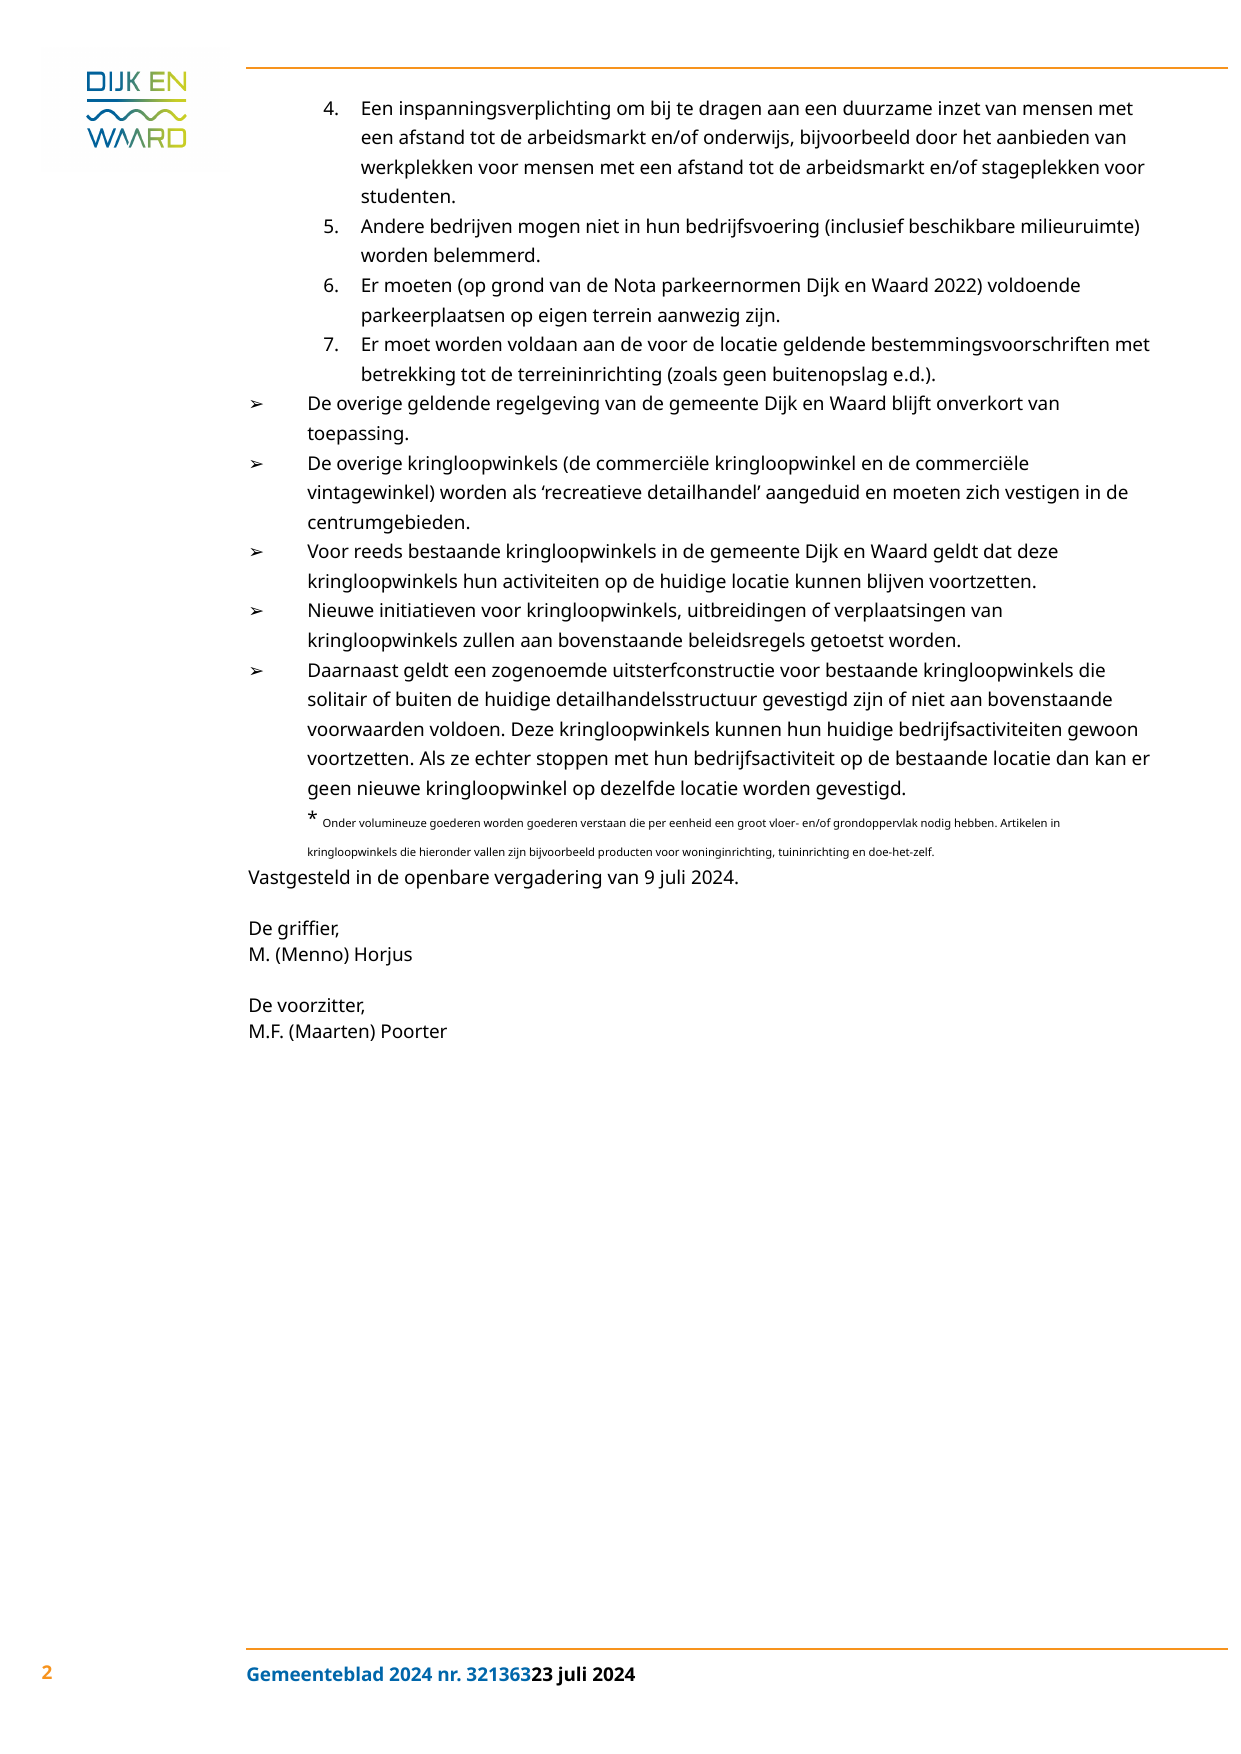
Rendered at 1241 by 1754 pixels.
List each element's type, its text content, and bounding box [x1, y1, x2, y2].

text De griffier, [248, 915, 1152, 941]
list Daarnaast geldt een zogenoemde uitsterfconstructie voor bestaande kringloopwinkels die solitair of buiten de huidige detailhandelsstructuur gevestigd zijn of niet aan bovenstaande voorwaarden voldoen. Deze kringloopwinkels kunnen hun huidige bedrijfsactiviteiten gewoon voortzetten. Als ze echter stoppen met hun bedrijfsactiviteit op de bestaande locatie dan kan er geen nieuwe kringloopwinkel op dezelfde locatie worden gevestigd. [248, 657, 1152, 801]
list De overige kringloopwinkels (de commerciële kringloopwinkel en de commerciële vintagewinkel) worden als ‘recreatieve detailhandel’ aangeduid en moeten zich vestigen in de centrumgebieden. [248, 450, 1152, 535]
list Andere bedrijven mogen niet in hun bedrijfsvoering (inclusief beschikbare milieuruimte) worden belemmerd. [323, 213, 1152, 268]
list Nieuwe initiatieven voor kringloopwinkels, uitbreidingen of verplaatsingen van kringloopwinkels zullen aan bovenstaande beleidsregels getoetst worden. [248, 598, 1152, 653]
list Er moeten (op grond van de Nota parkeernormen Dijk en Waard 2022) voldoende parkeerplaatsen op eigen terrein aanwezig zijn. [323, 272, 1152, 328]
text Vastgesteld in de openbare vergadering van 9 juli 2024. [248, 864, 1152, 890]
list Voor reeds bestaande kringloopwinkels in de gemeente Dijk en Waard geldt dat deze kringloopwinkels hun activiteiten op de huidige locatie kunnen blijven voortzetten. [248, 538, 1152, 594]
list De overige geldende regelgeving van de gemeente Dijk en Waard blijft onverkort van toepassing. [248, 391, 1152, 446]
list Er moet worden voldaan aan de voor de locatie geldende bestemmingsvoorschriften met betrekking tot de terreininrichting (zoals geen buitenopslag e.d.). [323, 331, 1152, 387]
text M. (Menno) Horjus [248, 941, 1152, 967]
list * Onder volumineuze goederen worden goederen verstaan die per eenheid een groot vloer- en/of grondoppervlak nodig hebben. Artikelen in kringloopwinkels die hieronder vallen zijn bijvoorbeeld producten voor woninginrichting, tuininrichting en doe-het-zelf. [248, 805, 1152, 860]
picture [41, 47, 231, 172]
text M.F. (Maarten) Poorter [248, 1018, 1152, 1044]
text De voorzitter, [248, 993, 1152, 1018]
list Een inspanningsverplichting om bij te dragen aan een duurzame inzet van mensen met een afstand tot de arbeidsmarkt en/of onderwijs, bijvoorbeeld door het aanbieden van werkplekken voor mensen met een afstand tot de arbeidsmarkt en/of stageplekken voor studenten. [323, 95, 1152, 209]
